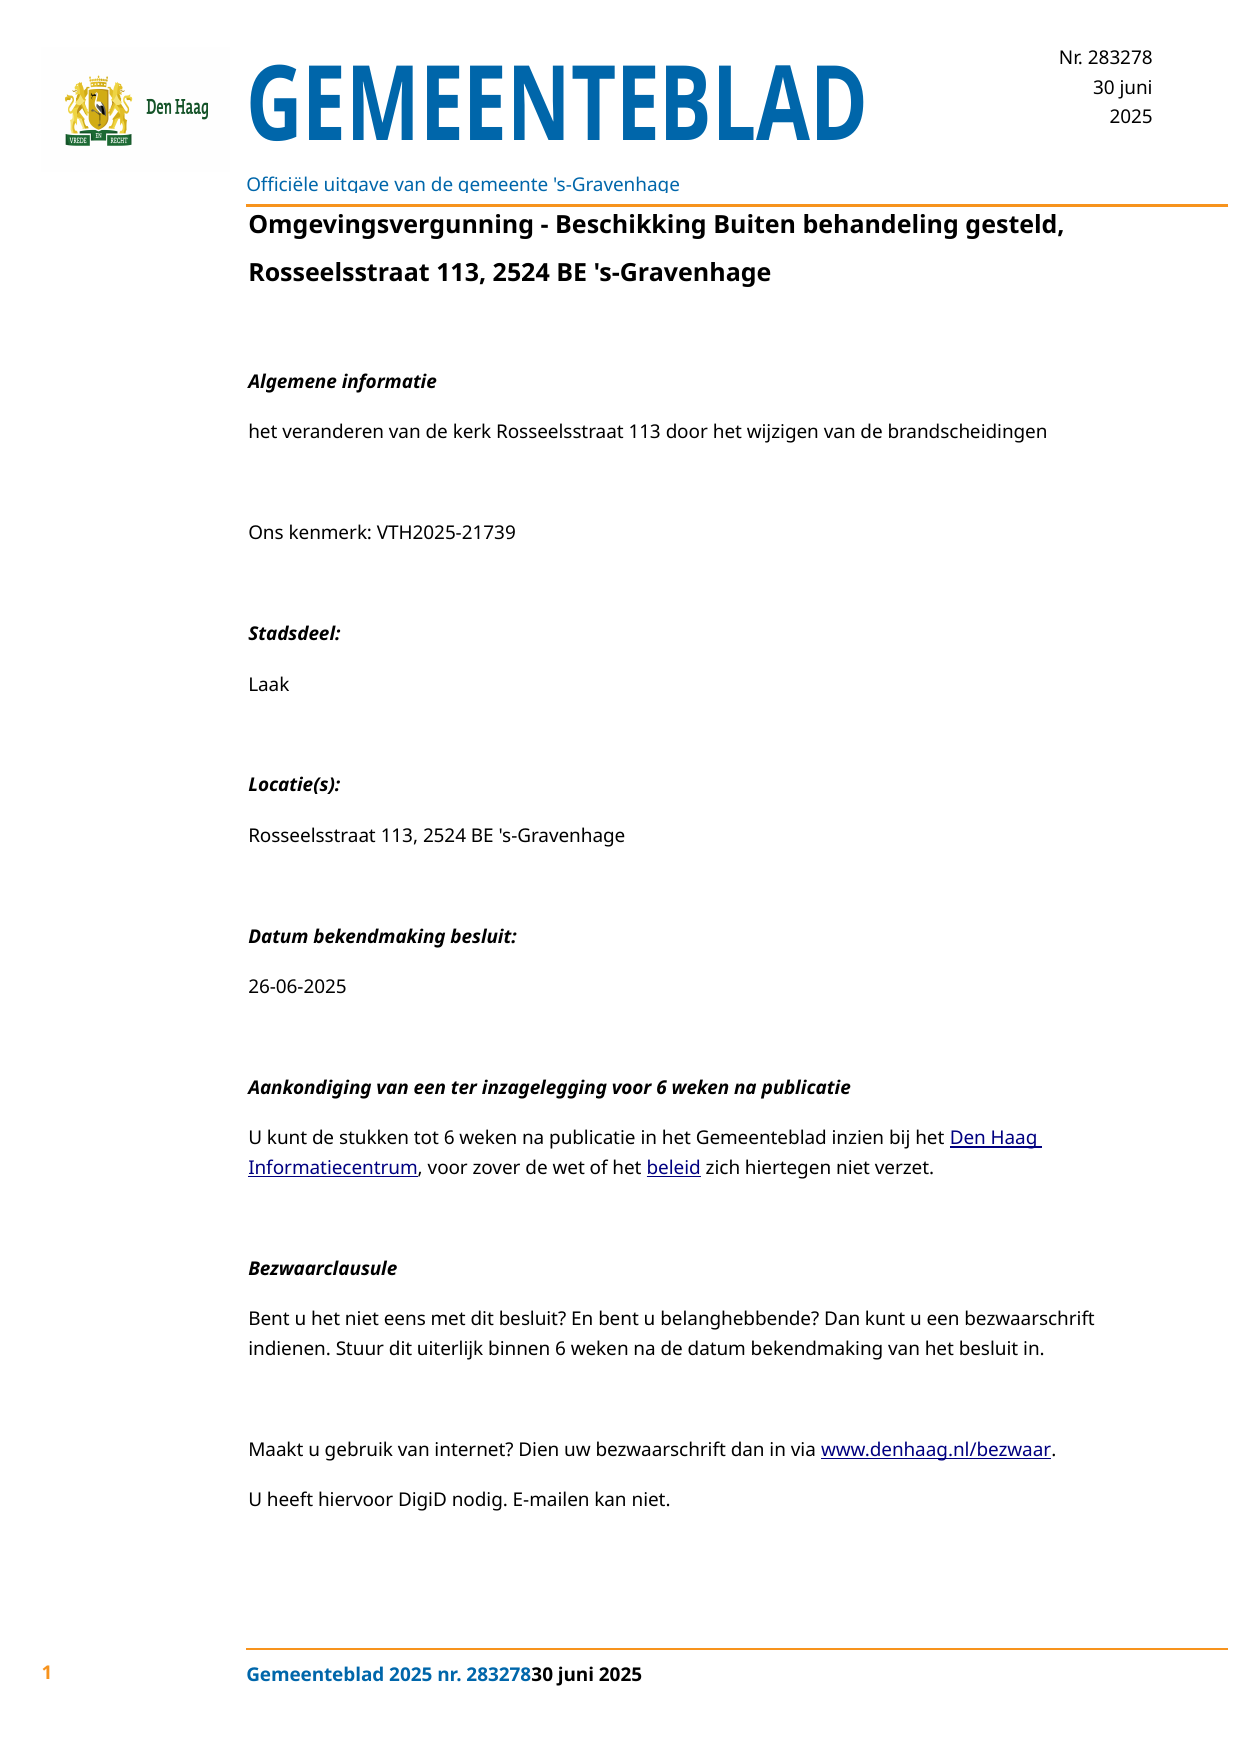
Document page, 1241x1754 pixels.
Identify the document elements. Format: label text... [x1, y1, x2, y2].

text Stadsdeel: [248, 620, 1152, 646]
text U kunt de stukken tot 6 weken na publicatie in het Gemeenteblad inzien bij het Den Haag Informatiecentrum, voor zover de wet of het beleid zich hiertegen niet verzet. [248, 1124, 1152, 1180]
text Laak [248, 671, 1152, 697]
text Locatie(s): [248, 772, 1152, 797]
text Ons kenmerk: VTH2025-21739 [248, 519, 1152, 545]
text Bent u het niet eens met dit besluit? En bent u belanghebbende? Dan kunt u een bezwaarschrift indienen. Stuur dit uiterlijk binnen 6 weken na de datum bekendmaking van het besluit in. [248, 1305, 1152, 1361]
text Maakt u gebruik van internet? Dien uw bezwaarschrift dan in via www.denhaag.nl/bezwaar. [248, 1436, 1152, 1462]
text Omgevingsvergunning - Beschikking Buiten behandeling gesteld, Rosseelsstraat 113, 2524 BE 's-Gravenhage [248, 207, 1152, 288]
text Rosseelsstraat 113, 2524 BE 's-Gravenhage [248, 822, 1152, 848]
text Bezwaarclausule [248, 1255, 1152, 1281]
text het veranderen van de kerk Rosseelsstraat 113 door het wijzigen van de brandscheidingen [248, 419, 1152, 444]
picture [41, 47, 231, 172]
text Aankondiging van een ter inzagelegging voor 6 weken na publicatie [248, 1074, 1152, 1100]
text Datum bekendmaking besluit: [248, 923, 1152, 949]
text U heeft hiervoor DigiD nodig. E-mailen kan niet. [248, 1486, 1152, 1512]
text Algemene informatie [248, 368, 1152, 394]
text 26-06-2025 [248, 973, 1152, 999]
